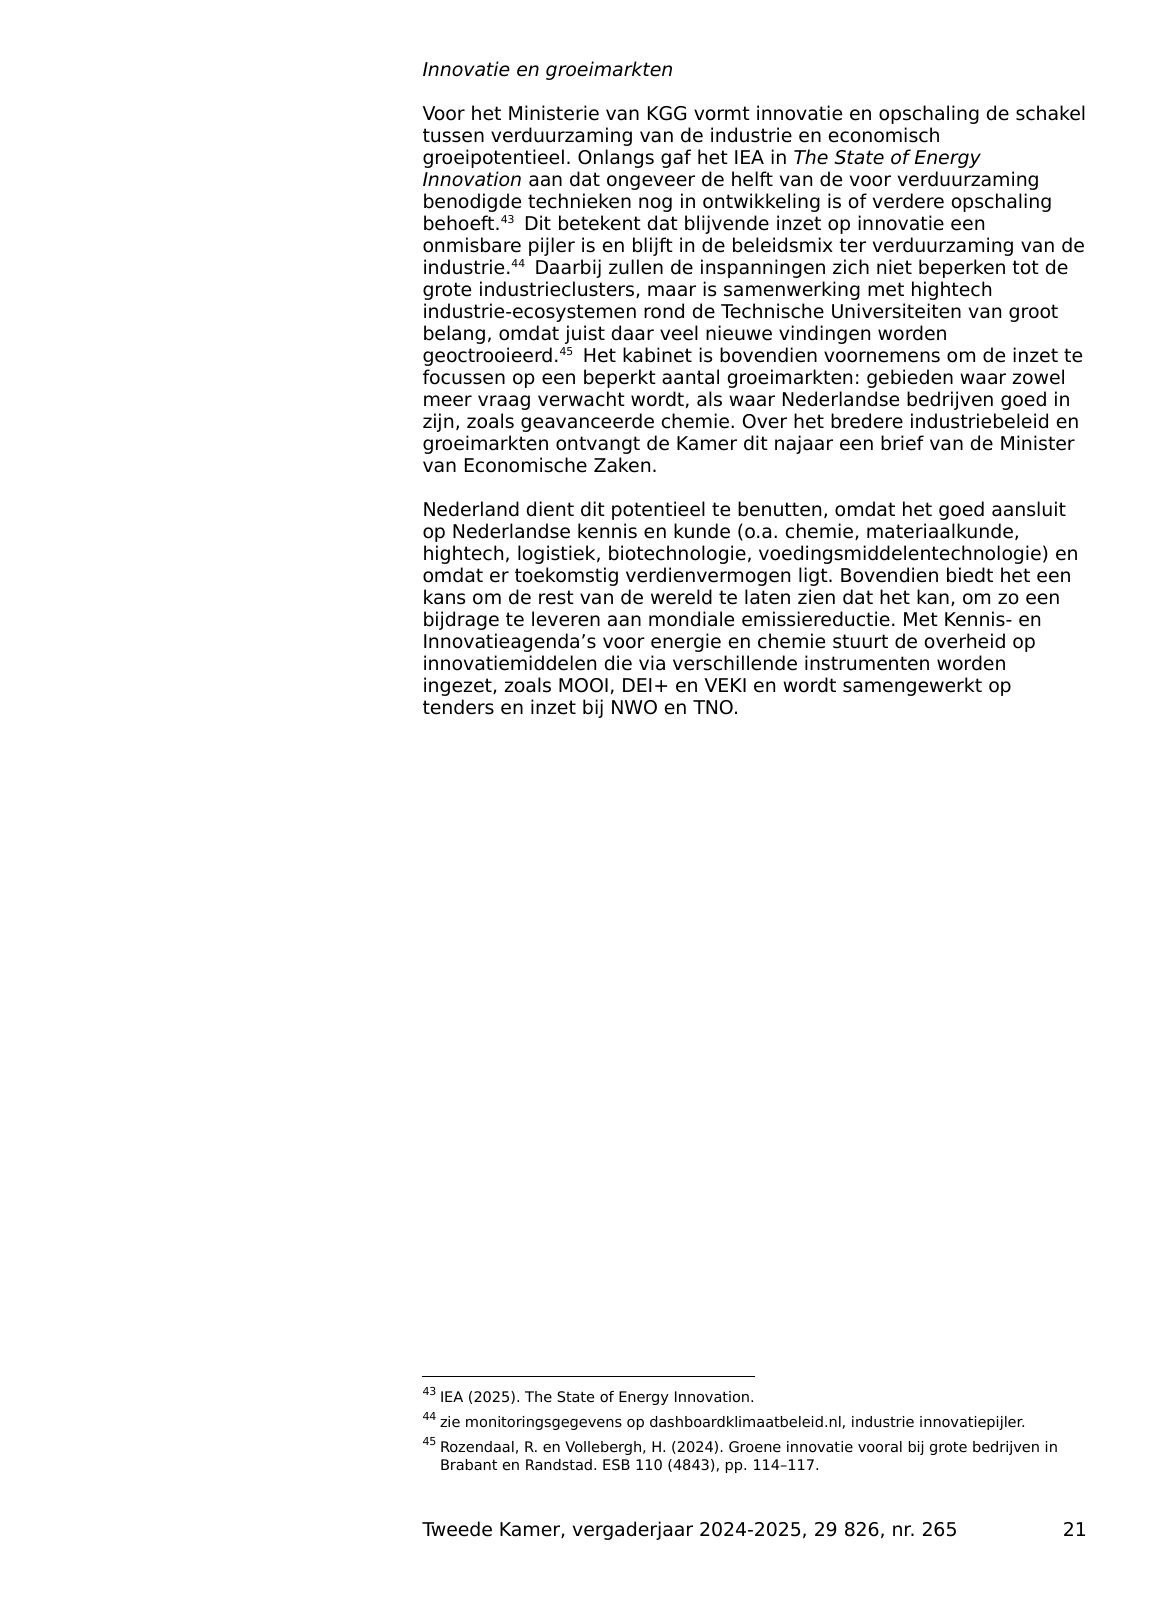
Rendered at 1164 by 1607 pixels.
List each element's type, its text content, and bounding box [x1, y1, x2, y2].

text zie monitoringsgegevens op dashboardklimaatbeleid.nl, industrie innovatiepijler. [422, 1410, 1087, 1432]
text Rozendaal, R. en Vollebergh, H. (2024). Groene innovatie vooral bij grote bedrijven in Brabant en Randstad. ESB 110 (4843), pp. 114–117. [422, 1435, 1087, 1474]
text Voor het Ministerie van KGG vormt innovatie en opschaling de schakel tussen verduurzaming van de industrie en economisch groeipotentieel. Onlangs gaf het IEA in The State of Energy Innovation aan dat ongeveer de helft van de voor verduurzaming benodigde technieken nog in ontwikkeling is of verdere opschaling behoeft. Dit betekent dat blijvende inzet op innovatie een onmisbare pijler is en blijft in de beleidsmix ter verduurzaming van de industrie. Daarbij zullen de inspanningen zich niet beperken tot de grote industrieclusters, maar is samenwerking met hightech industrie-ecosystemen rond de Technische Universiteiten van groot belang, omdat juist daar veel nieuwe vindingen worden geoctrooieerd. Het kabinet is bovendien voornemens om de inzet te focussen op een beperkt aantal groeimarkten: gebieden waar zowel meer vraag verwacht wordt, als waar Nederlandse bedrijven goed in zijn, zoals geavanceerde chemie. Over het bredere industriebeleid en groeimarkten ontvangt de Kamer dit najaar een brief van de Minister van Economische Zaken. [422, 103, 1087, 477]
text IEA (2025). The State of Energy Innovation. [422, 1385, 1087, 1407]
subtitle Innovatie en groeimarkten [422, 59, 1087, 81]
text Nederland dient dit potentieel te benutten, omdat het goed aansluit op Nederlandse kennis en kunde (o.a. chemie, materiaalkunde, hightech, logistiek, biotechnologie, voedingsmiddelentechnologie) en omdat er toekomstig verdienvermogen ligt. Bovendien biedt het een kans om de rest van de wereld te laten zien dat het kan, om zo een bijdrage te leveren aan mondiale emissiereductie. Met Kennis- en Innovatieagenda’s voor energie en chemie stuurt de overheid op innovatiemiddelen die via verschillende instrumenten worden ingezet, zoals MOOI, DEI+ en VEKI en wordt samengewerkt op tenders en inzet bij NWO en TNO. [422, 499, 1087, 719]
